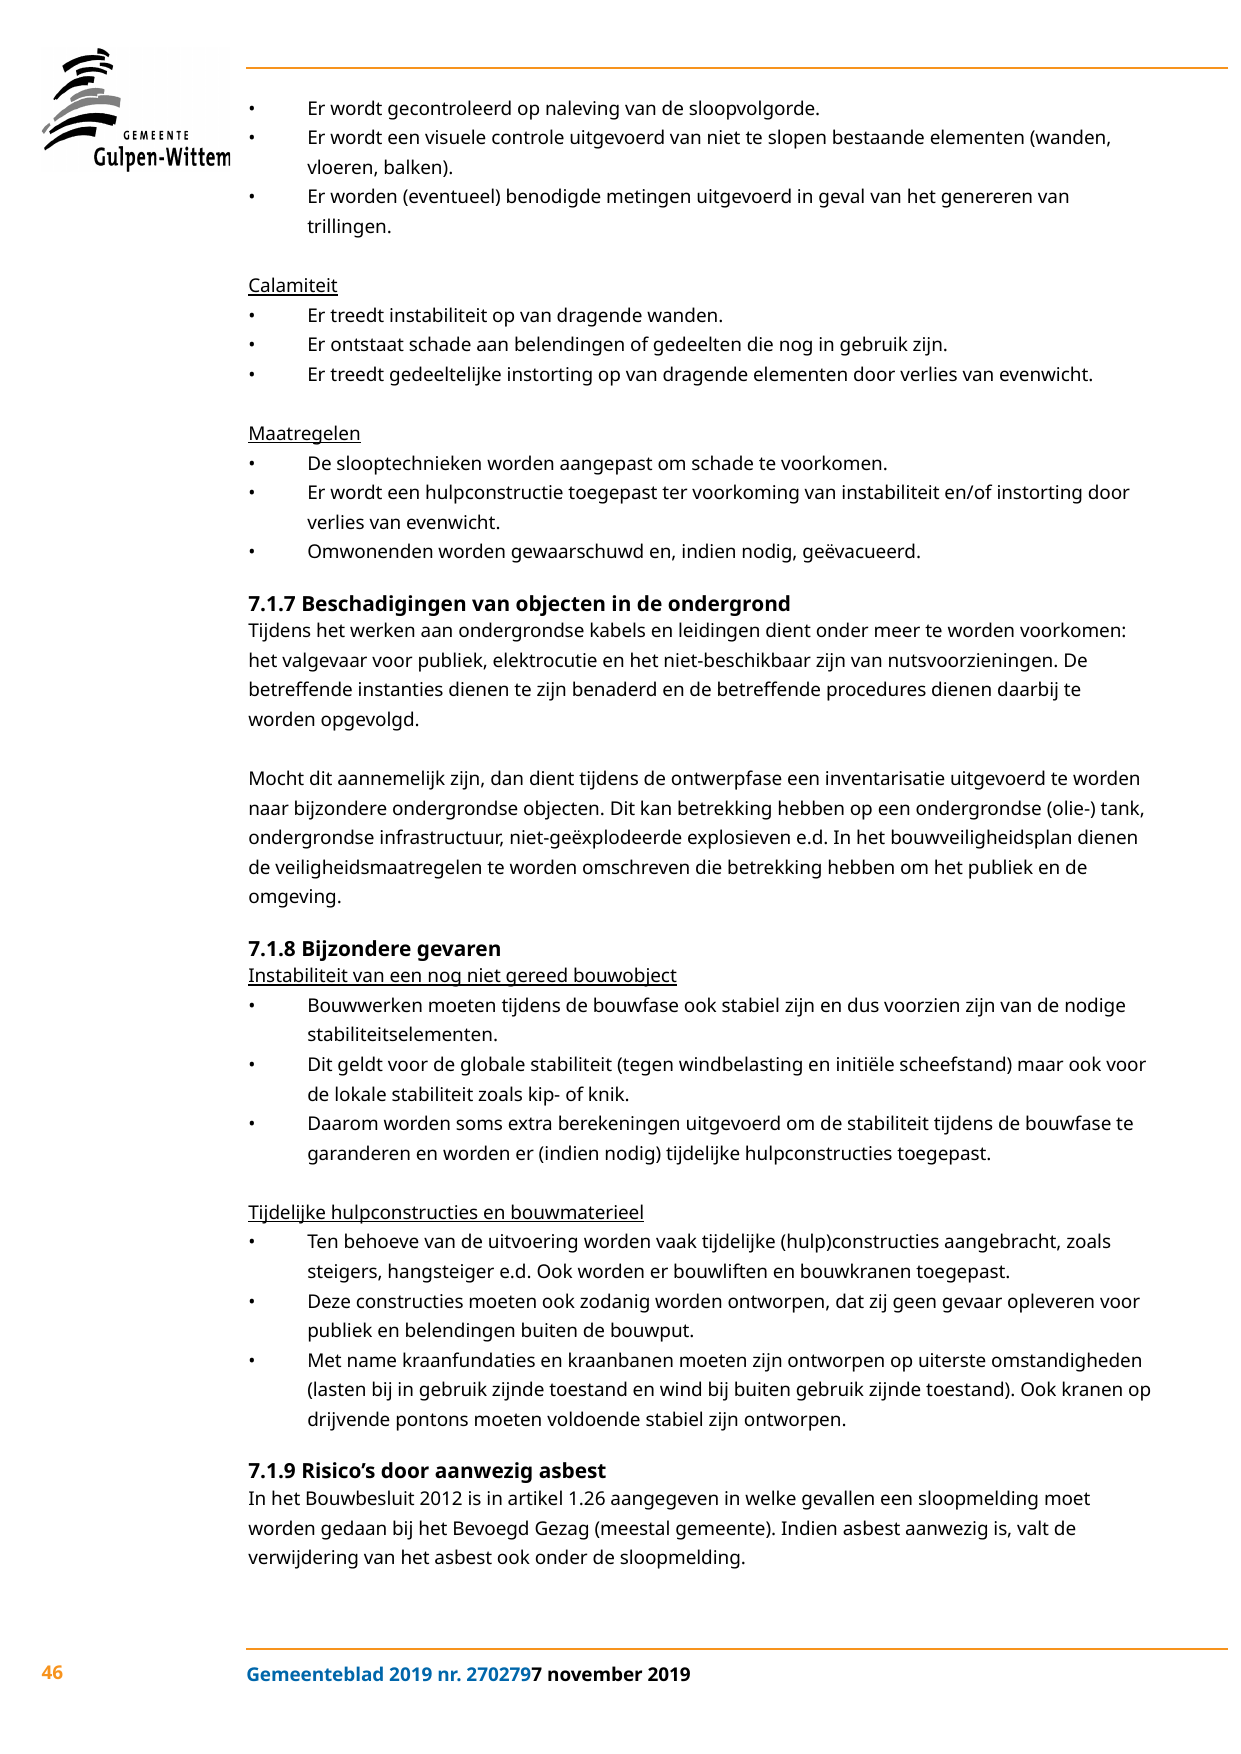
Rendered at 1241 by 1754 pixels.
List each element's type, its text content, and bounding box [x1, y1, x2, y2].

list Er wordt een visuele controle uitgevoerd van niet te slopen bestaande elementen (wanden, vloeren, balken). [248, 124, 1152, 180]
list De slooptechnieken worden aangepast om schade te voorkomen. [248, 450, 1152, 476]
list Er ontstaat schade aan belendingen of gedeelten die nog in gebruik zijn. [248, 331, 1152, 357]
list Omwonenden worden gewaarschuwd en, indien nodig, geëvacueerd. [248, 538, 1152, 564]
text 7.1.9 Risico’s door aanwezig asbest [248, 1457, 1152, 1485]
list Dit geldt voor de globale stabiliteit (tegen windbelasting en initiële scheefstand) maar ook voor de lokale stabiliteit zoals kip- of knik. [248, 1051, 1152, 1107]
text Mocht dit aannemelijk zijn, dan dient tijdens de ontwerpfase een inventarisatie uitgevoerd te worden naar bijzondere ondergrondse objecten. Dit kan betrekking hebben op een ondergrondse (olie-) tank, ondergrondse infrastructuur, niet-geëxplodeerde explosieven e.d. In het bouwveiligheidsplan dienen de veiligheidsmaatregelen te worden omschreven die betrekking hebben om het publiek en de omgeving. [248, 765, 1152, 909]
text 7.1.7 Beschadigingen van objecten in de ondergrond [248, 589, 1152, 617]
list Er wordt een hulpconstructie toegepast ter voorkoming van instabiliteit en/of instorting door verlies van evenwicht. [248, 479, 1152, 535]
picture [41, 47, 231, 172]
text Instabiliteit van een nog niet gereed bouwobject [248, 962, 1152, 988]
text Tijdelijke hulpconstructies en bouwmaterieel [248, 1199, 1152, 1225]
text Maatregelen [248, 420, 1152, 446]
list Er treedt instabiliteit op van dragende wanden. [248, 302, 1152, 328]
list Daarom worden soms extra berekeningen uitgevoerd om de stabiliteit tijdens de bouwfase te garanderen en worden er (indien nodig) tijdelijke hulpconstructies toegepast. [248, 1110, 1152, 1166]
list Er wordt gecontroleerd op naleving van de sloopvolgorde. [248, 95, 1152, 121]
list Ten behoeve van de uitvoering worden vaak tijdelijke (hulp)constructies aangebracht, zoals steigers, hangsteiger e.d. Ook worden er bouwliften en bouwkranen toegepast. [248, 1229, 1152, 1284]
list Met name kraanfundaties en kraanbanen moeten zijn ontworpen op uiterste omstandigheden (lasten bij in gebruik zijnde toestand en wind bij buiten gebruik zijnde toestand). Ook kranen op drijvende pontons moeten voldoende stabiel zijn ontworpen. [248, 1347, 1152, 1432]
list Er treedt gedeeltelijke instorting op van dragende elementen door verlies van evenwicht. [248, 361, 1152, 387]
list Bouwwerken moeten tijdens de bouwfase ook stabiel zijn en dus voorzien zijn van de nodige stabiliteitselementen. [248, 992, 1152, 1047]
text 7.1.8 Bijzondere gevaren [248, 934, 1152, 962]
text In het Bouwbesluit 2012 is in artikel 1.26 aangegeven in welke gevallen een sloopmelding moet worden gedaan bij het Bevoegd Gezag (meestal gemeente). Indien asbest aanwezig is, valt de verwijdering van het asbest ook onder de sloopmelding. [248, 1485, 1152, 1570]
list Deze constructies moeten ook zodanig worden ontworpen, dat zij geen gevaar opleveren voor publiek en belendingen buiten de bouwput. [248, 1288, 1152, 1343]
text Tijdens het werken aan ondergrondse kabels en leidingen dient onder meer te worden voorkomen: het valgevaar voor publiek, elektrocutie en het niet-beschikbaar zijn van nutsvoorzieningen. De betreffende instanties dienen te zijn benaderd en de betreffende procedures dienen daarbij te worden opgevolgd. [248, 617, 1152, 732]
text Calamiteit [248, 272, 1152, 298]
list Er worden (eventueel) benodigde metingen uitgevoerd in geval van het genereren van trillingen. [248, 183, 1152, 239]
